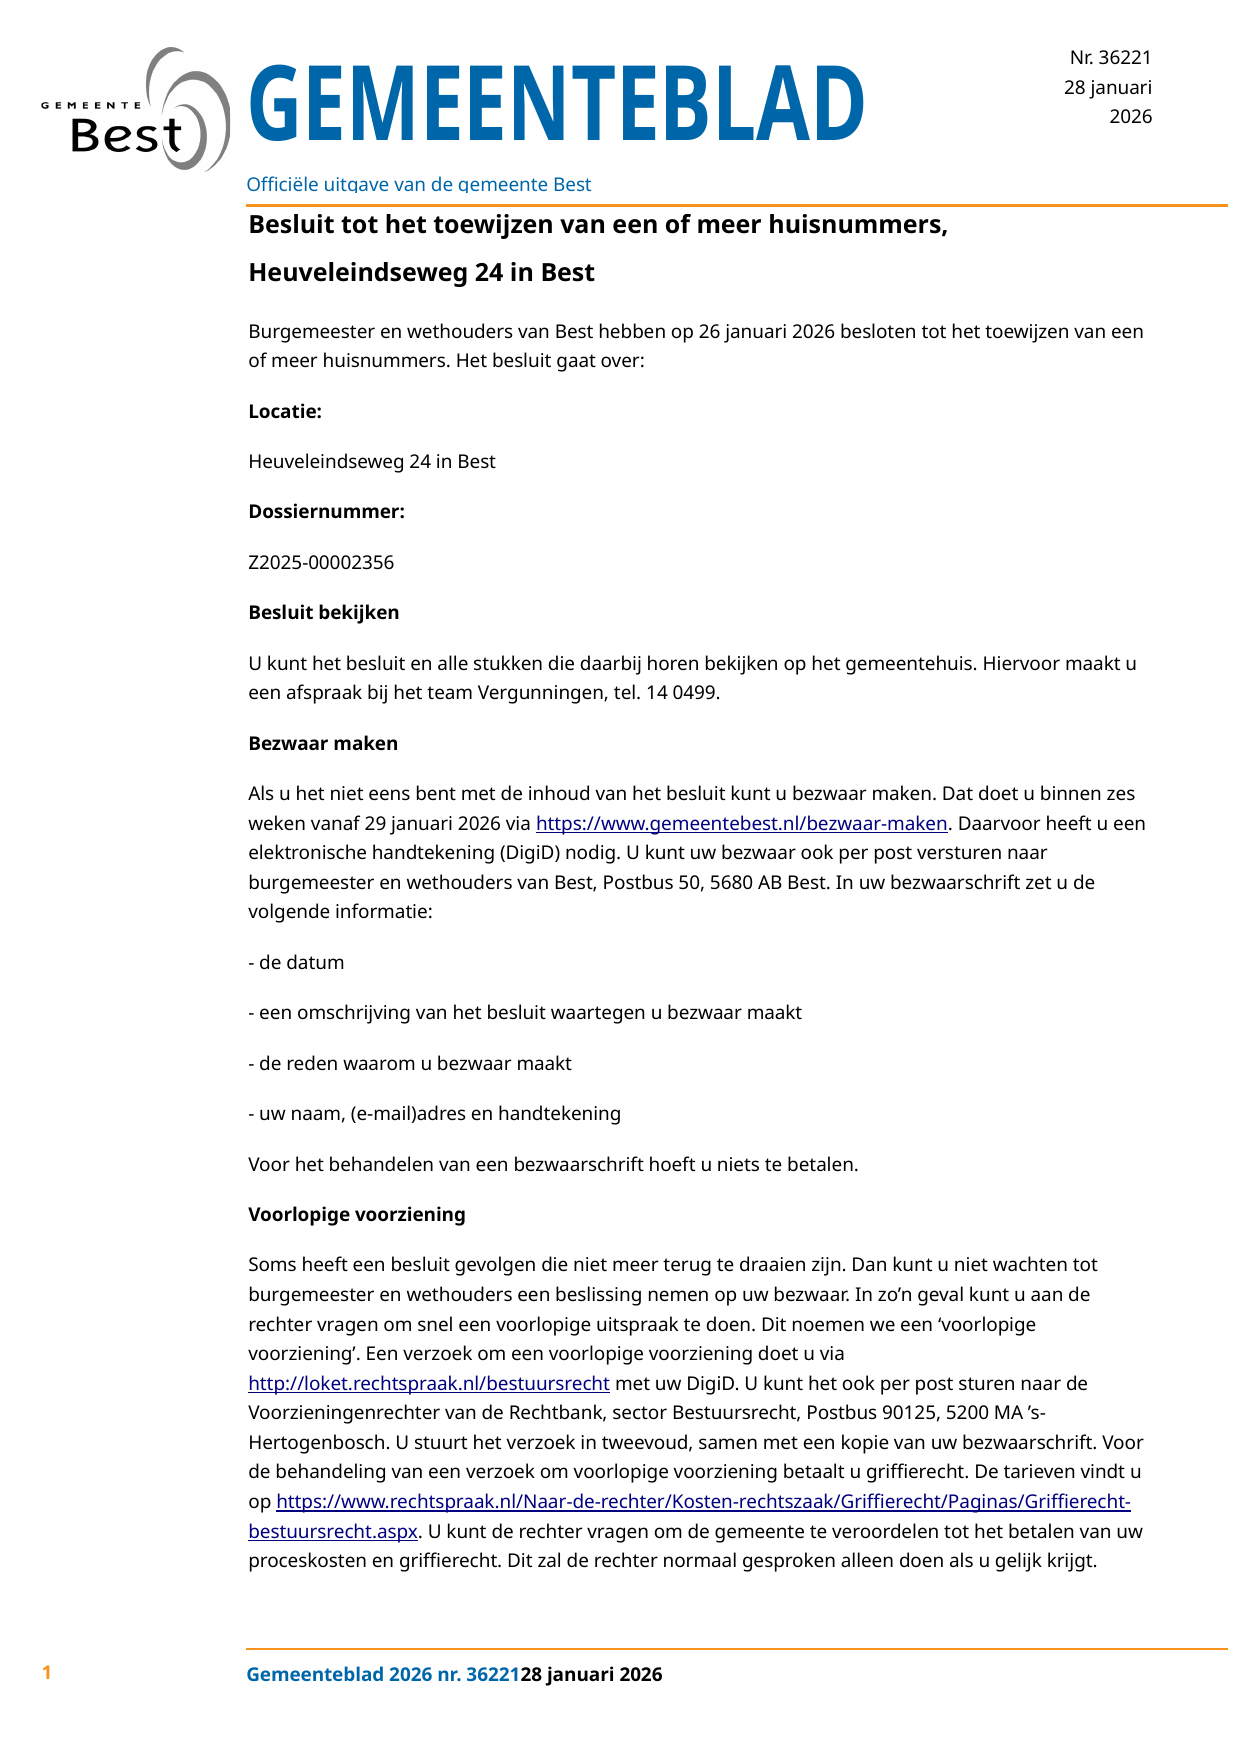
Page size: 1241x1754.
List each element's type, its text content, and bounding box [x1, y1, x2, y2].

text - de reden waarom u bezwaar maakt [248, 1050, 1152, 1076]
text Locatie: [248, 398, 1152, 424]
text Voor het behandelen van een bezwaarschrift hoeft u niets te betalen. [248, 1151, 1152, 1177]
text Soms heeft een besluit gevolgen die niet meer terug te draaien zijn. Dan kunt u niet wachten tot burgemeester en wethouders een beslissing nemen op uw bezwaar. In zo’n geval kunt u aan de rechter vragen om snel een voorlopige uitspraak te doen. Dit noemen we een ‘voorlopige voorziening’. Een verzoek om een voorlopige voorziening doet u via http://loket.rechtspraak.nl/bestuursrecht met uw DigiD. U kunt het ook per post sturen naar de Voorzieningenrechter van de Rechtbank, sector Bestuursrecht, Postbus 90125, 5200 MA ’s-Hertogenbosch. U stuurt het verzoek in tweevoud, samen met een kopie van uw bezwaarschrift. Voor de behandeling van een verzoek om voorlopige voorziening betaalt u griffierecht. De tarieven vindt u op https://www.rechtspraak.nl/Naar-de-rechter/Kosten-rechtszaak/Griffierecht/Paginas/Griffierecht-bestuursrecht.aspx. U kunt de rechter vragen om de gemeente te veroordelen tot het betalen van uw proceskosten en griffierecht. Dit zal de rechter normaal gesproken alleen doen als u gelijk krijgt. [248, 1252, 1152, 1573]
text Z2025-00002356 [248, 549, 1152, 575]
text Dossiernummer: [248, 499, 1152, 524]
picture [41, 47, 231, 172]
text Bezwaar maken [248, 730, 1152, 756]
text Besluit bekijken [248, 599, 1152, 625]
text Besluit tot het toewijzen van een of meer huisnummers, Heuveleindseweg 24 in Best [248, 207, 1152, 288]
text Heuveleindseweg 24 in Best [248, 448, 1152, 474]
text - de datum [248, 949, 1152, 975]
text U kunt het besluit en alle stukken die daarbij horen bekijken op het gemeentehuis. Hiervoor maakt u een afspraak bij het team Vergunningen, tel. 14 0499. [248, 650, 1152, 705]
text Als u het niet eens bent met de inhoud van het besluit kunt u bezwaar maken. Dat doet u binnen zes weken vanaf 29 januari 2026 via https://www.gemeentebest.nl/bezwaar-maken. Daarvoor heeft u een elektronische handtekening (DigiD) nodig. U kunt uw bezwaar ook per post versturen naar burgemeester en wethouders van Best, Postbus 50, 5680 AB Best. In uw bezwaarschrift zet u de volgende informatie: [248, 780, 1152, 924]
text Voorlopige voorziening [248, 1201, 1152, 1227]
text Burgemeester en wethouders van Best hebben op 26 januari 2026 besloten tot het toewijzen van een of meer huisnummers. Het besluit gaat over: [248, 318, 1152, 373]
text - uw naam, (e-mail)adres en handtekening [248, 1100, 1152, 1126]
text - een omschrijving van het besluit waartegen u bezwaar maakt [248, 999, 1152, 1025]
